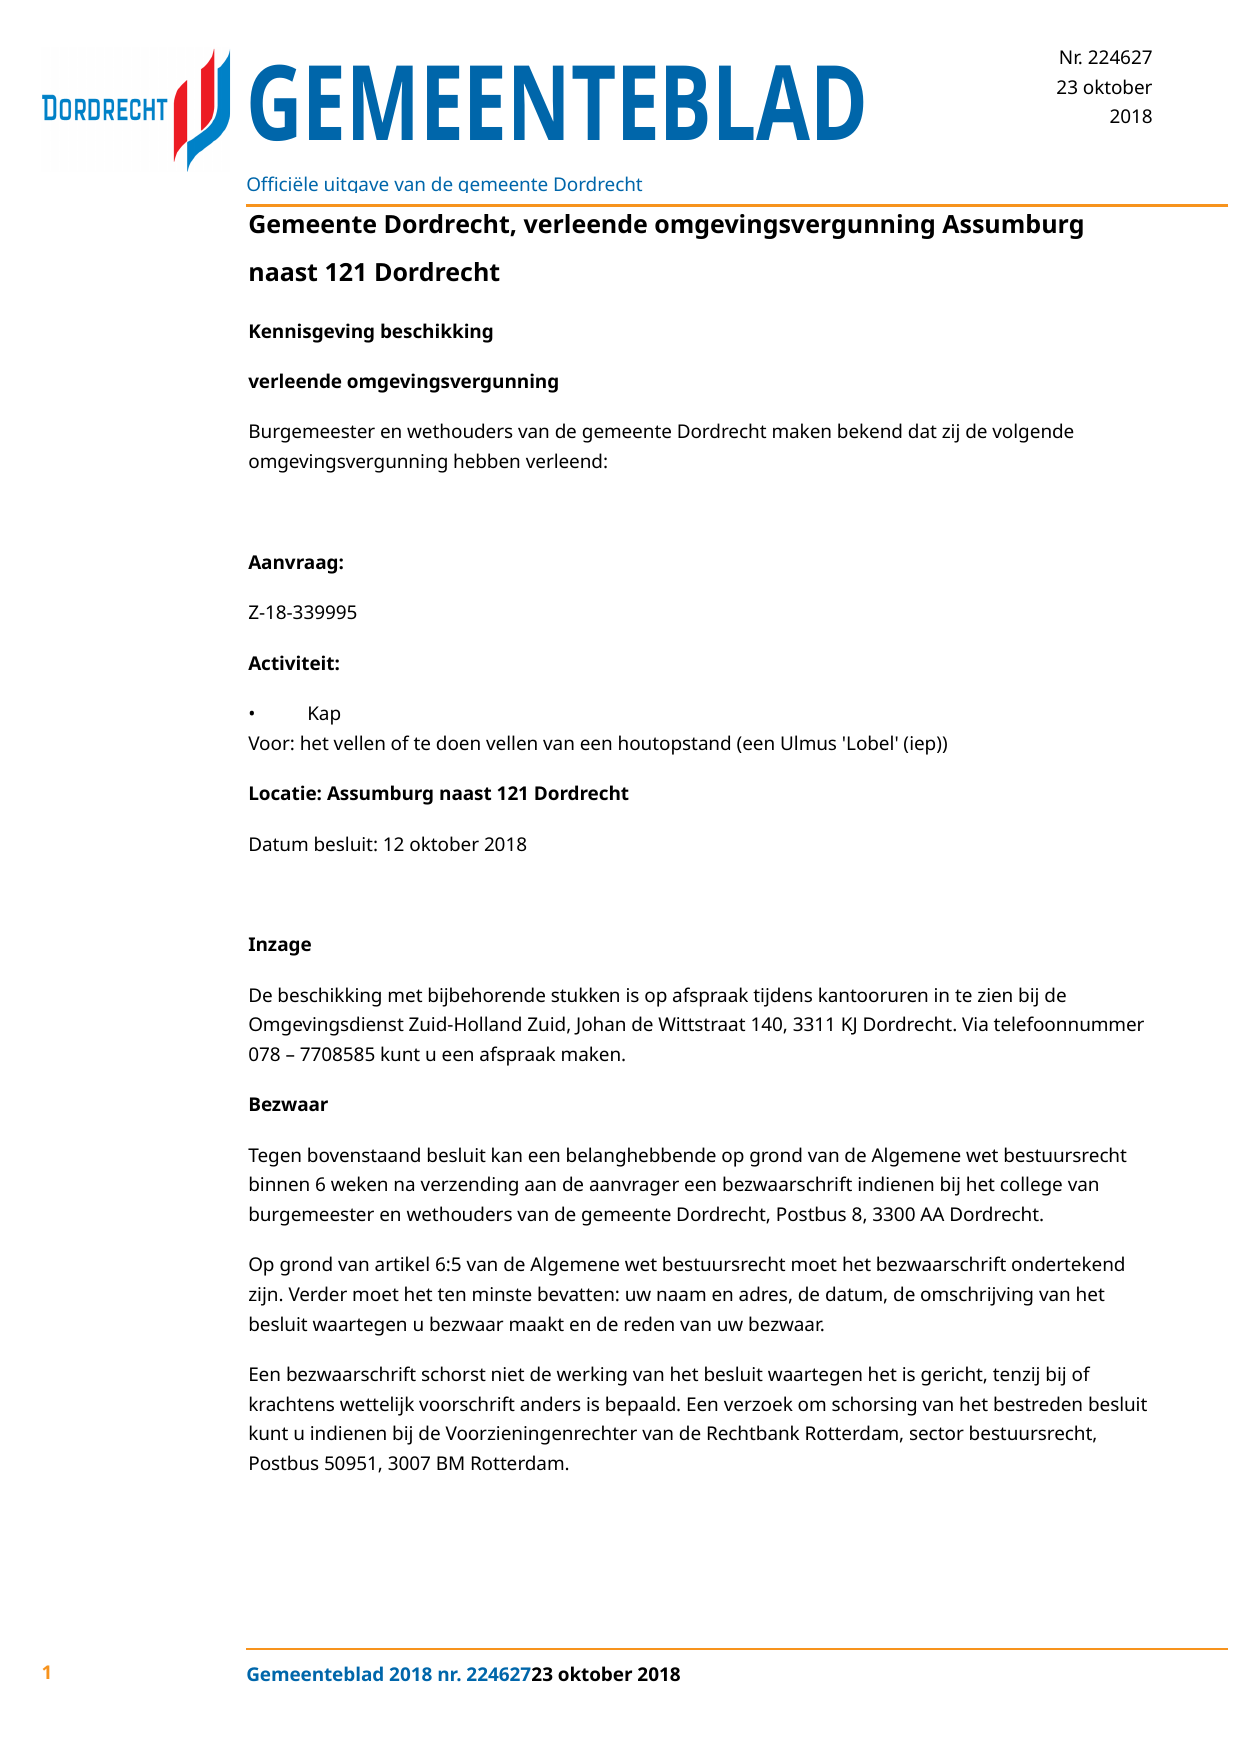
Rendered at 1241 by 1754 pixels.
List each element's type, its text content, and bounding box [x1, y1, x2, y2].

text Aanvraag: [248, 549, 1152, 575]
text Locatie: Assumburg naast 121 Dordrecht [248, 780, 1152, 806]
text Gemeente Dordrecht, verleende omgevingsvergunning Assumburg naast 121 Dordrecht [248, 207, 1152, 288]
text Activiteit: [248, 650, 1152, 676]
list Kap [248, 700, 1152, 726]
text Op grond van artikel 6:5 van de Algemene wet bestuursrecht moet het bezwaarschrift ondertekend zijn. Verder moet het ten minste bevatten: uw naam en adres, de datum, de omschrijving van het besluit waartegen u bezwaar maakt en de reden van uw bezwaar. [248, 1252, 1152, 1337]
text Voor: het vellen of te doen vellen van een houtopstand (een Ulmus 'Lobel' (iep)) [248, 730, 1152, 756]
text verleende omgevingsvergunning [248, 368, 1152, 394]
text Kennisgeving beschikking [248, 318, 1152, 344]
text De beschikking met bijbehorende stukken is op afspraak tijdens kantooruren in te zien bij de Omgevingsdienst Zuid-Holland Zuid, Johan de Wittstraat 140, 3311 KJ Dordrecht. Via telefoonnummer 078 – 7708585 kunt u een afspraak maken. [248, 982, 1152, 1067]
text Inzage [248, 932, 1152, 957]
text Datum besluit: 12 oktober 2018 [248, 831, 1152, 857]
text Burgemeester en wethouders van de gemeente Dordrecht maken bekend dat zij de volgende omgevingsvergunning hebben verleend: [248, 419, 1152, 474]
text Z-18-339995 [248, 599, 1152, 625]
picture [41, 47, 231, 172]
text Een bezwaarschrift schorst niet de werking van het besluit waartegen het is gericht, tenzij bij of krachtens wettelijk voorschrift anders is bepaald. Een verzoek om schorsing van het bestreden besluit kunt u indienen bij de Voorzieningenrechter van de Rechtbank Rotterdam, sector bestuursrecht, Postbus 50951, 3007 BM Rotterdam. [248, 1361, 1152, 1476]
text Bezwaar [248, 1092, 1152, 1117]
text Tegen bovenstaand besluit kan een belanghebbende op grond van de Algemene wet bestuursrecht binnen 6 weken na verzending aan de aanvrager een bezwaarschrift indienen bij het college van burgemeester en wethouders van de gemeente Dordrecht, Postbus 8, 3300 AA Dordrecht. [248, 1142, 1152, 1227]
